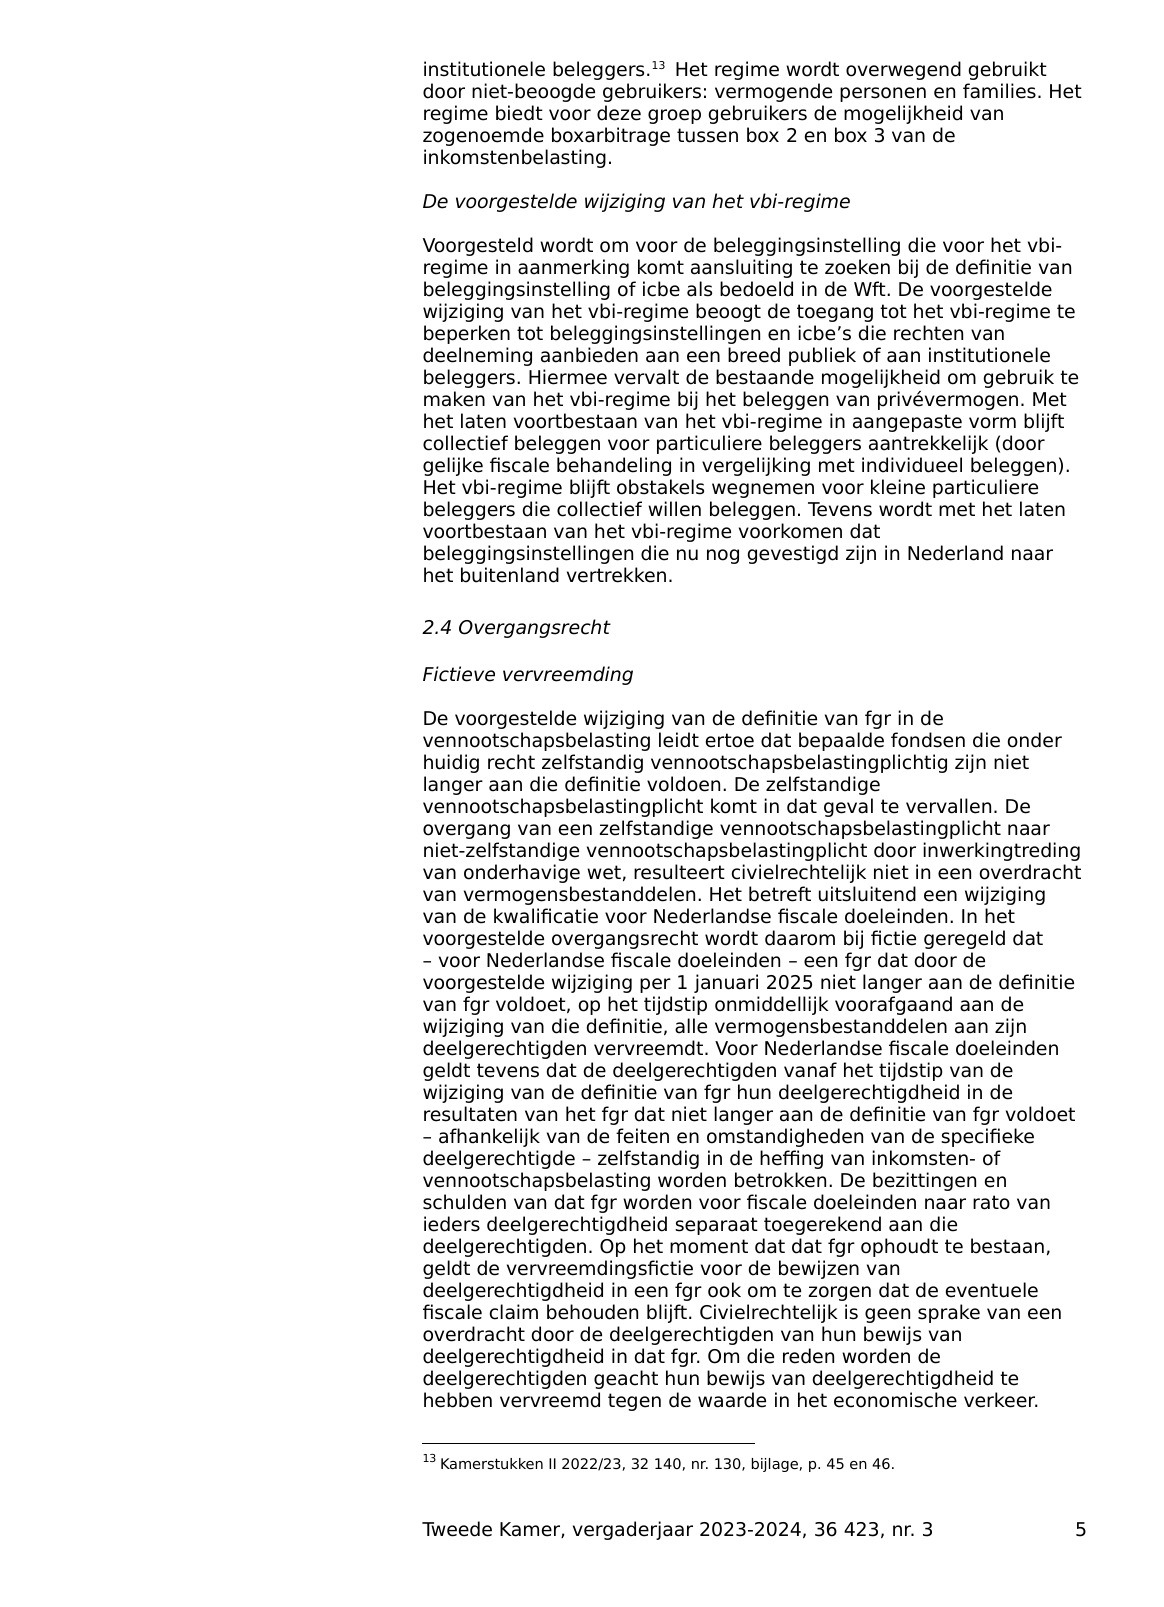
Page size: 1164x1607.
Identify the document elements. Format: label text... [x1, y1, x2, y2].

text De voorgestelde wijziging van de definitie van fgr in de vennootschapsbelasting leidt ertoe dat bepaalde fondsen die onder huidig recht zelfstandig vennootschapsbelastingplichtig zijn niet langer aan die definitie voldoen. De zelfstandige vennootschapsbelastingplicht komt in dat geval te vervallen. De overgang van een zelfstandige vennootschapsbelastingplicht naar niet-zelfstandige vennootschapsbelastingplicht door inwerkingtreding van onderhavige wet, resulteert civielrechtelijk niet in een overdracht van vermogensbestanddelen. Het betreft uitsluitend een wijziging van de kwalificatie voor Nederlandse fiscale doeleinden. In het voorgestelde overgangsrecht wordt daarom bij fictie geregeld dat – voor Nederlandse fiscale doeleinden – een fgr dat door de voorgestelde wijziging per 1 januari 2025 niet langer aan de definitie van fgr voldoet, op het tijdstip onmiddellijk voorafgaand aan de wijziging van die definitie, alle vermogensbestanddelen aan zijn deelgerechtigden vervreemdt. Voor Nederlandse fiscale doeleinden geldt tevens dat de deelgerechtigden vanaf het tijdstip van de wijziging van de definitie van fgr hun deelgerechtigdheid in de resultaten van het fgr dat niet langer aan de definitie van fgr voldoet – afhankelijk van de feiten en omstandigheden van de specifieke deelgerechtigde – zelfstandig in de heffing van inkomsten- of vennootschapsbelasting worden betrokken. De bezittingen en schulden van dat fgr worden voor fiscale doeleinden naar rato van ieders deelgerechtigdheid separaat toegerekend aan die deelgerechtigden. Op het moment dat dat fgr ophoudt te bestaan, geldt de vervreemdingsfictie voor de bewijzen van deelgerechtigdheid in een fgr ook om te zorgen dat de eventuele fiscale claim behouden blijft. Civielrechtelijk is geen sprake van een overdracht door de deelgerechtigden van hun bewijs van deelgerechtigdheid in dat fgr. Om die reden worden de deelgerechtigden geacht hun bewijs van deelgerechtigdheid te hebben vervreemd tegen de waarde in het economische verkeer. [422, 708, 1087, 1411]
text institutionele beleggers. Het regime wordt overwegend gebruikt door niet-beoogde gebruikers: vermogende personen en families. Het regime biedt voor deze groep gebruikers de mogelijkheid van zogenoemde boxarbitrage tussen box 2 en box 3 van de inkomstenbelasting. [422, 59, 1087, 169]
text Voorgesteld wordt om voor de beleggingsinstelling die voor het vbi-regime in aanmerking komt aansluiting te zoeken bij de definitie van beleggingsinstelling of icbe als bedoeld in de Wft. De voorgestelde wijziging van het vbi-regime beoogt de toegang tot het vbi-regime te beperken tot beleggingsinstellingen en icbe’s die rechten van deelneming aanbieden aan een breed publiek of aan institutionele beleggers. Hiermee vervalt de bestaande mogelijkheid om gebruik te maken van het vbi-regime bij het beleggen van privévermogen. Met het laten voortbestaan van het vbi-regime in aangepaste vorm blijft collectief beleggen voor particuliere beleggers aantrekkelijk (door gelijke fiscale behandeling in vergelijking met individueel beleggen). Het vbi-regime blijft obstakels wegnemen voor kleine particuliere beleggers die collectief willen beleggen. Tevens wordt met het laten voortbestaan van het vbi-regime voorkomen dat beleggingsinstellingen die nu nog gevestigd zijn in Nederland naar het buitenland vertrekken. [422, 235, 1087, 587]
subtitle 2.4 Overgangsrecht [422, 617, 1087, 639]
text Kamerstukken II 2022/23, 32 140, nr. 130, bijlage, p. 45 en 46. [422, 1452, 1087, 1474]
subtitle Fictieve vervreemding [422, 664, 1087, 686]
subtitle De voorgestelde wijziging van het vbi-regime [422, 191, 1087, 213]
